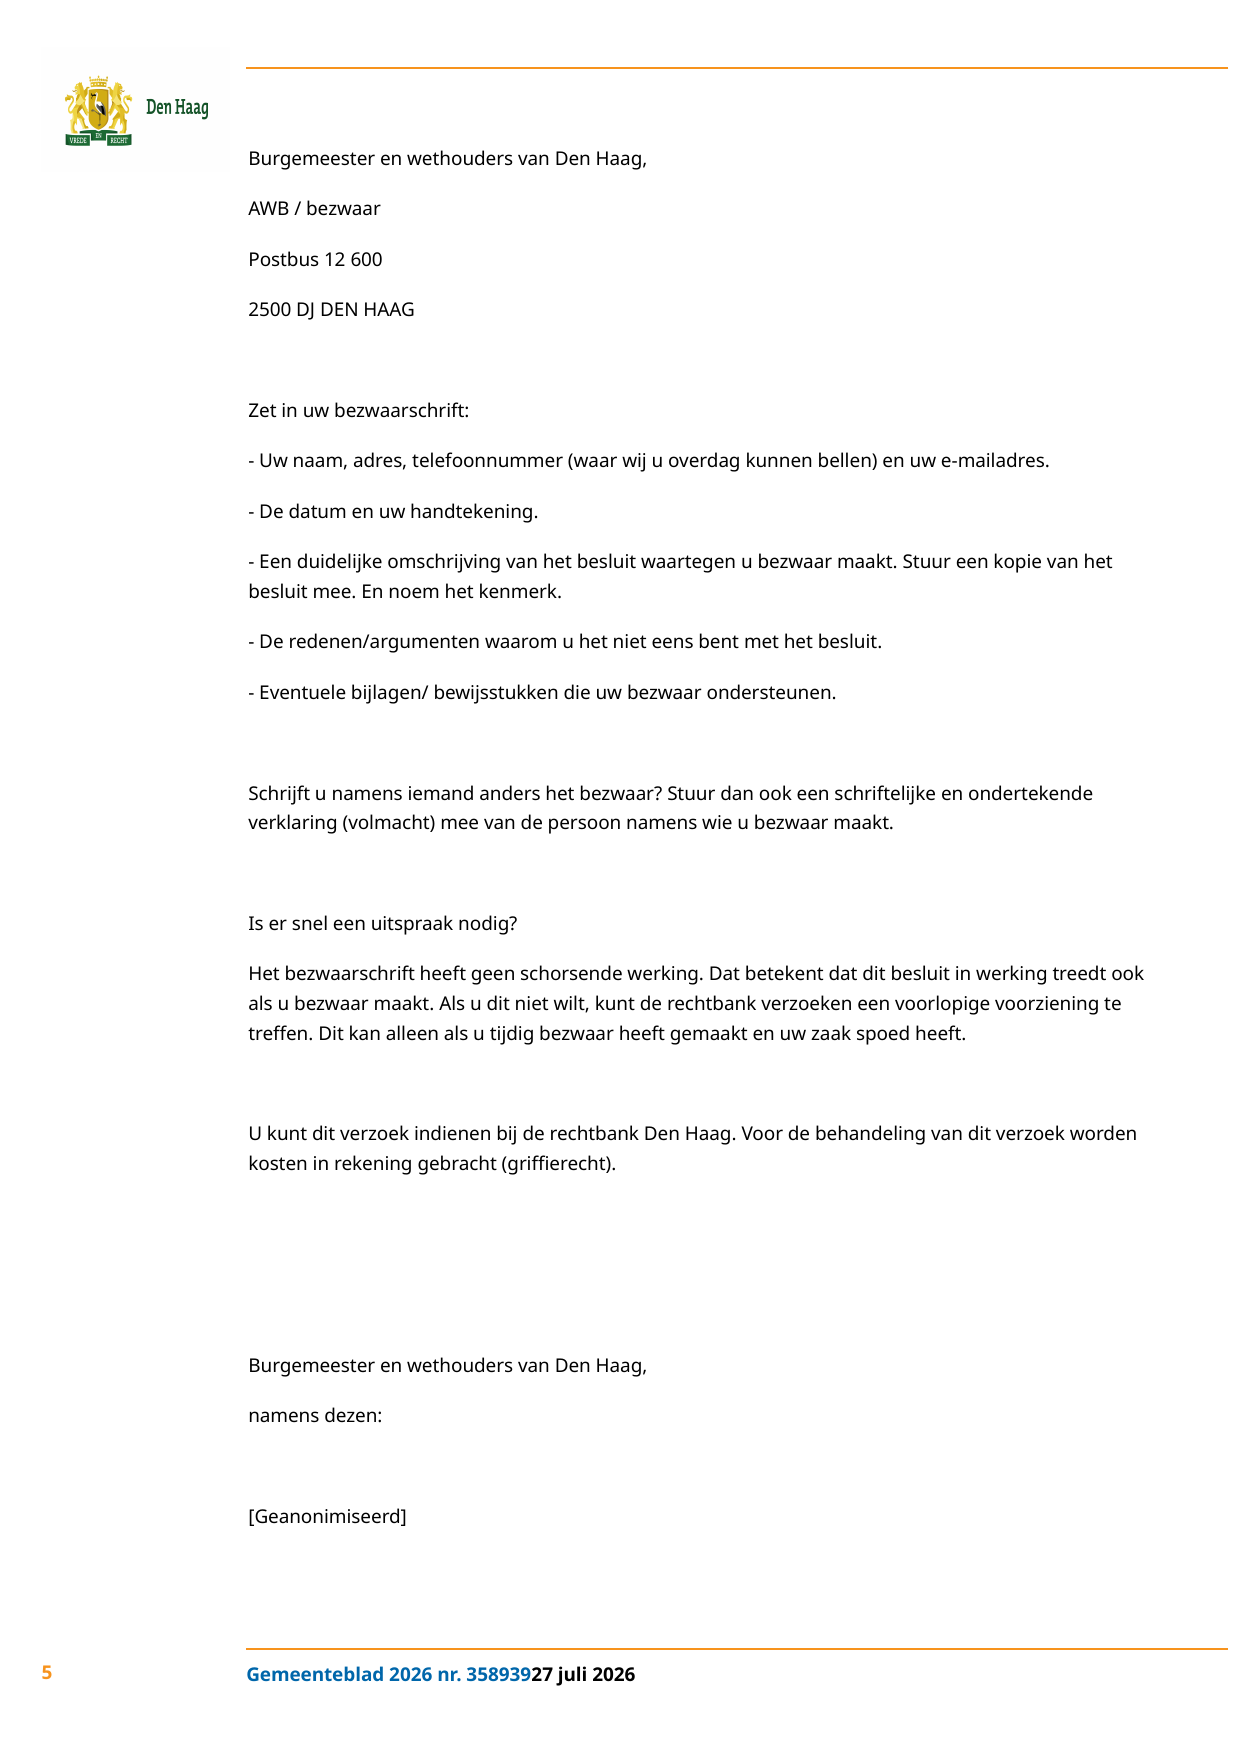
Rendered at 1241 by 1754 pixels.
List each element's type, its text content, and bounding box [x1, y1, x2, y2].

text - De redenen/argumenten waarom u het niet eens bent met het besluit. [248, 628, 1152, 654]
text AWB / bezwaar [248, 196, 1152, 221]
text Burgemeester en wethouders van Den Haag, [248, 1352, 1152, 1378]
text Burgemeester en wethouders van Den Haag, [248, 145, 1152, 171]
text Zet in uw bezwaarschrift: [248, 397, 1152, 423]
text - Een duidelijke omschrijving van het besluit waartegen u bezwaar maakt. Stuur een kopie van het besluit mee. En noem het kenmerk. [248, 548, 1152, 604]
text Is er snel een uitspraak nodig? [248, 910, 1152, 936]
text Postbus 12 600 [248, 246, 1152, 272]
text U kunt dit verzoek indienen bij de rechtbank Den Haag. Voor de behandeling van dit verzoek worden kosten in rekening gebracht (griffierecht). [248, 1121, 1152, 1176]
text Het bezwaarschrift heeft geen schorsende werking. Dat betekent dat dit besluit in werking treedt ook als u bezwaar maakt. Als u dit niet wilt, kunt de rechtbank verzoeken een voorlopige voorziening te treffen. Dit kan alleen als u tijdig bezwaar heeft gemaakt en uw zaak spoed heeft. [248, 961, 1152, 1046]
text namens dezen: [248, 1402, 1152, 1428]
text Schrijft u namens iemand anders het bezwaar? Stuur dan ook een schriftelijke en ondertekende verklaring (volmacht) mee van de persoon namens wie u bezwaar maakt. [248, 780, 1152, 835]
picture [41, 47, 231, 172]
text 2500 DJ DEN HAAG [248, 296, 1152, 322]
text [Geanonimiseerd] [248, 1503, 1152, 1529]
text - De datum en uw handtekening. [248, 498, 1152, 524]
text - Uw naam, adres, telefoonnummer (waar wij u overdag kunnen bellen) en uw e-mailadres. [248, 448, 1152, 473]
text - Eventuele bijlagen/ bewijsstukken die uw bezwaar ondersteunen. [248, 679, 1152, 705]
